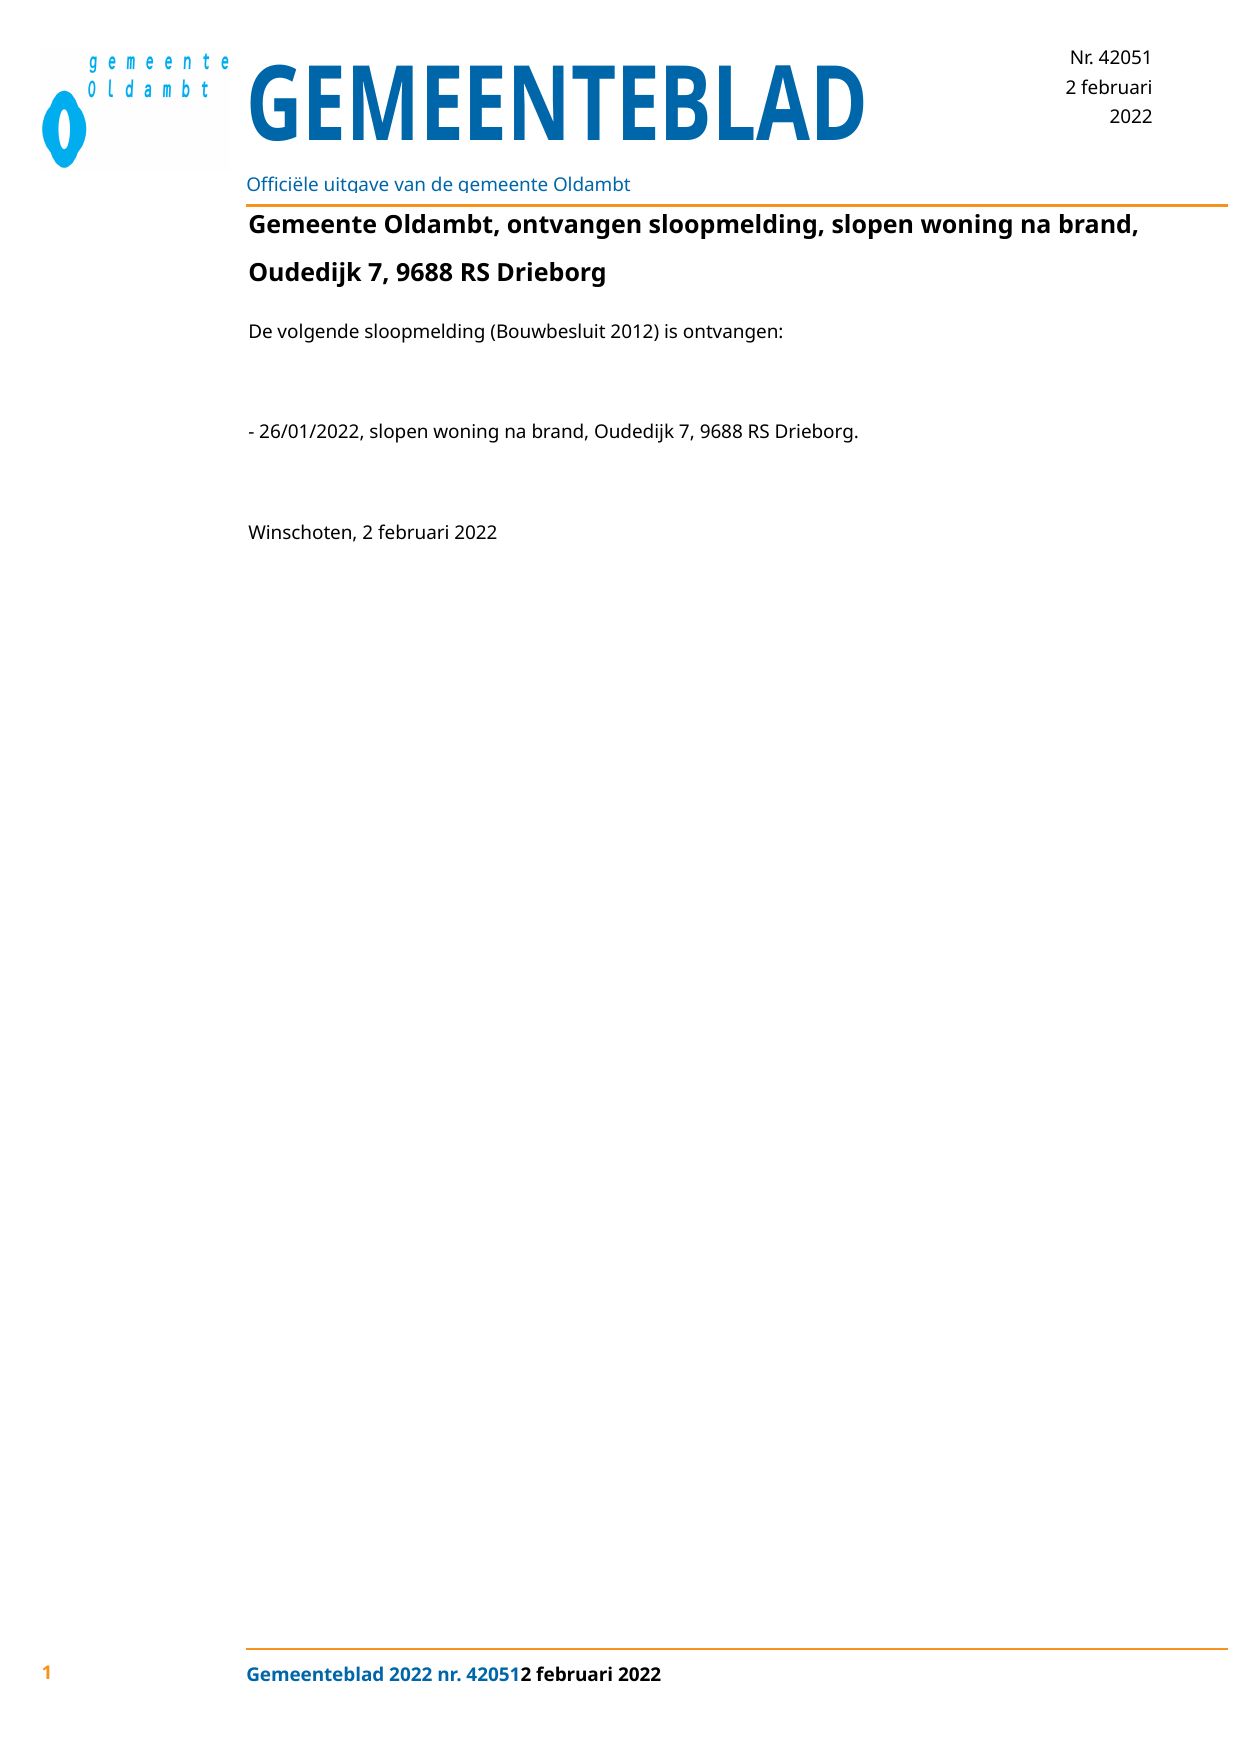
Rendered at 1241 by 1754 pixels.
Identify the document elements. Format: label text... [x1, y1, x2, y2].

text Gemeente Oldambt, ontvangen sloopmelding, slopen woning na brand, Oudedijk 7, 9688 RS Drieborg [248, 207, 1152, 288]
text Winschoten, 2 februari 2022 [248, 519, 1152, 545]
picture [41, 47, 231, 172]
text De volgende sloopmelding (Bouwbesluit 2012) is ontvangen: [248, 318, 1152, 344]
text - 26/01/2022, slopen woning na brand, Oudedijk 7, 9688 RS Drieborg. [248, 419, 1152, 444]
